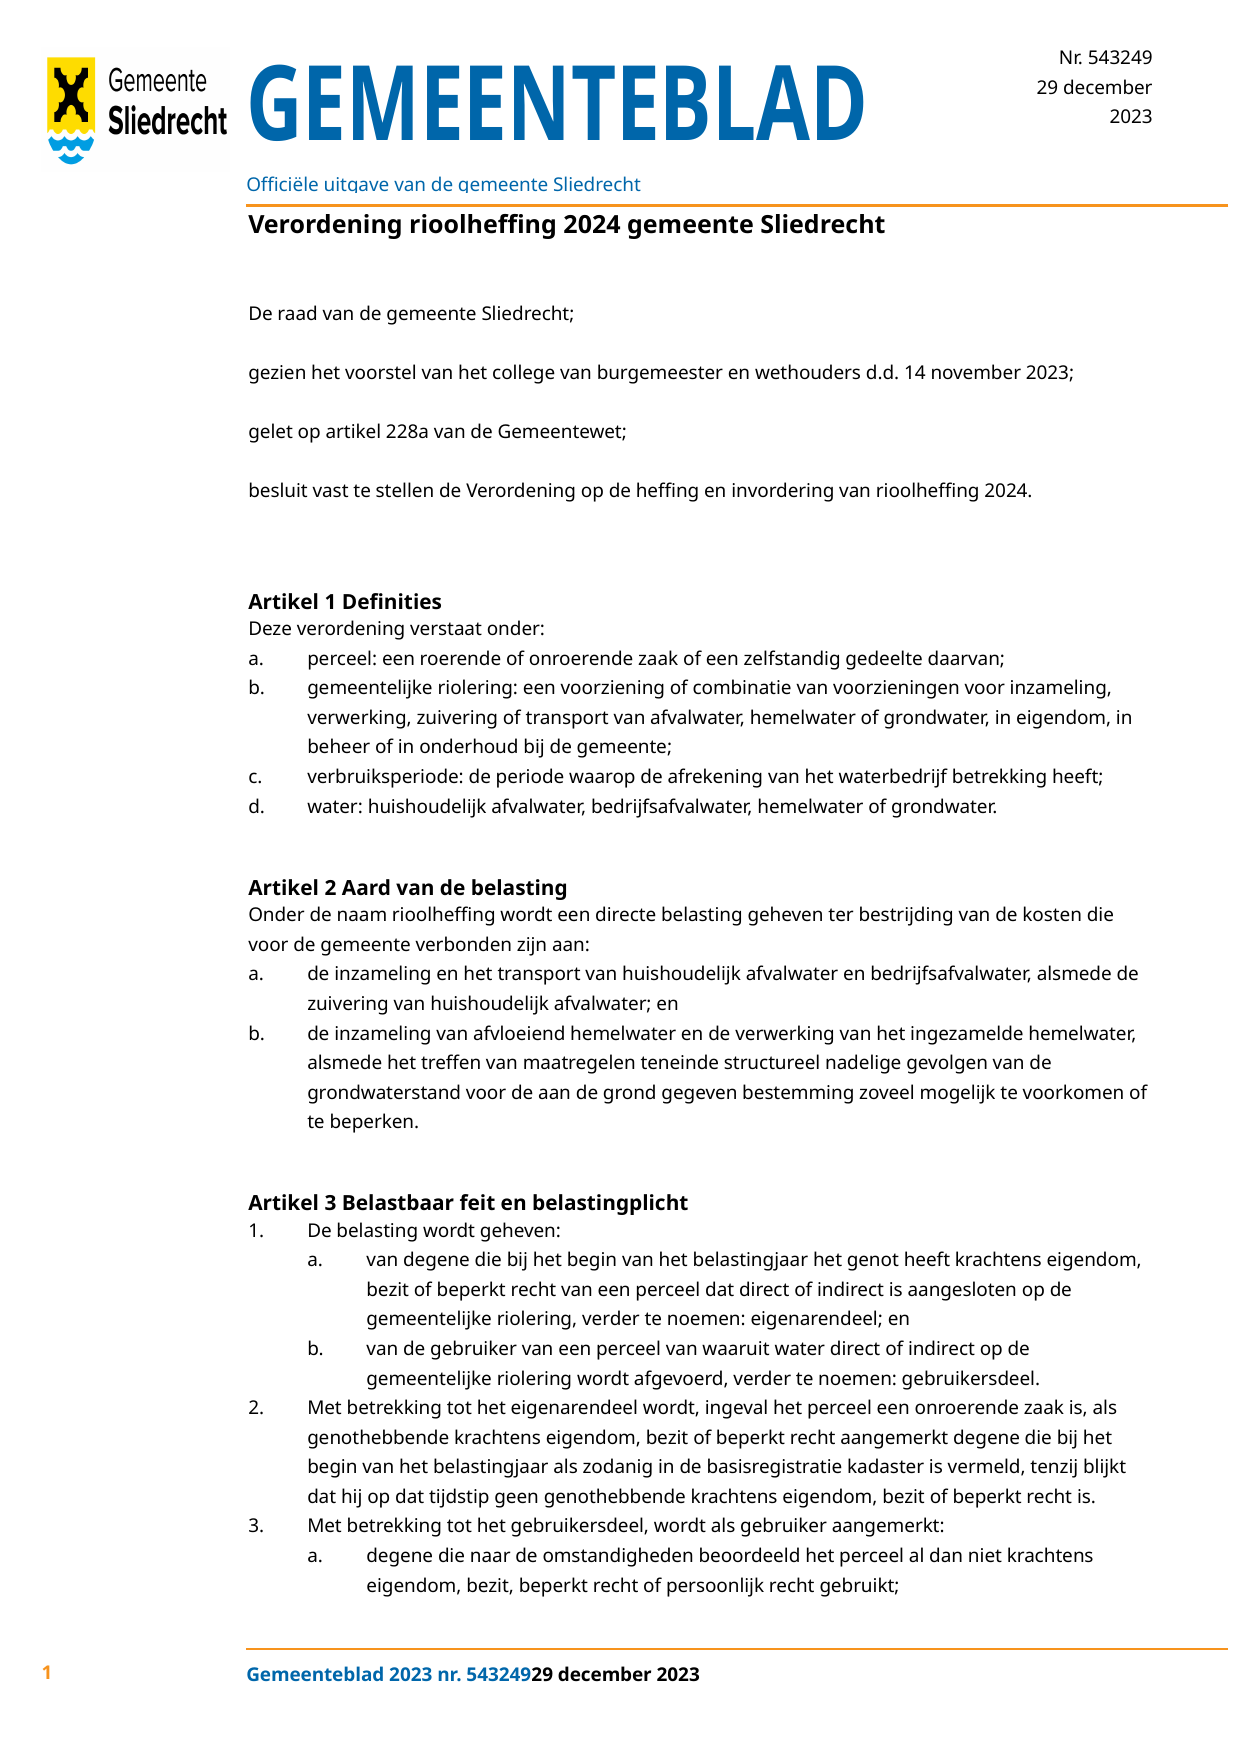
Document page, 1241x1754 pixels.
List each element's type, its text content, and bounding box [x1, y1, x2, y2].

text Deze verordening verstaat onder: [248, 615, 1152, 641]
list de inzameling van afvloeiend hemelwater en de verwerking van het ingezamelde hemelwater, alsmede het treffen van maatregelen teneinde structureel nadelige gevolgen van de grondwaterstand voor de aan de grond gegeven bestemming zoveel mogelijk te voorkomen of te beperken. [248, 1020, 1152, 1134]
list perceel: een roerende of onroerende zaak of een zelfstandig gedeelte daarvan; [248, 645, 1152, 671]
text Artikel 3 Belastbaar feit en belastingplicht [248, 1188, 1152, 1217]
list van degene die bij het begin van het belastingjaar het genot heeft krachtens eigendom, bezit of beperkt recht van een perceel dat direct of indirect is aangesloten op de gemeentelijke riolering, verder te noemen: eigenarendeel; en [307, 1246, 1152, 1331]
text Onder de naam rioolheffing wordt een directe belasting geheven ter bestrijding van de kosten die voor de gemeente verbonden zijn aan: [248, 901, 1152, 957]
list degene die naar de omstandigheden beoordeeld het perceel al dan niet krachtens eigendom, bezit, beperkt recht of persoonlijk recht gebruikt; [307, 1542, 1152, 1598]
text De raad van de gemeente Sliedrecht; [248, 300, 1152, 326]
text besluit vast te stellen de Verordening op de heffing en invordering van rioolheffing 2024. [248, 477, 1152, 503]
list De belasting wordt geheven: [248, 1217, 1152, 1243]
list van de gebruiker van een perceel van waaruit water direct of indirect op de gemeentelijke riolering wordt afgevoerd, verder te noemen: gebruikersdeel. [307, 1335, 1152, 1391]
list Met betrekking tot het eigenarendeel wordt, ingeval het perceel een onroerende zaak is, als genothebbende krachtens eigendom, bezit of beperkt recht aangemerkt degene die bij het begin van het belastingjaar als zodanig in de basisregistratie kadaster is vermeld, tenzij blijkt dat hij op dat tijdstip geen genothebbende krachtens eigendom, bezit of beperkt recht is. [248, 1394, 1152, 1509]
text Artikel 2 Aard van de belasting [248, 873, 1152, 901]
list Met betrekking tot het gebruikersdeel, wordt als gebruiker aangemerkt: [248, 1513, 1152, 1538]
list verbruiksperiode: de periode waarop de afrekening van het waterbedrijf betrekking heeft; [248, 763, 1152, 789]
text gezien het voorstel van het college van burgemeester en wethouders d.d. 14 november 2023; [248, 359, 1152, 385]
text Verordening rioolheffing 2024 gemeente Sliedrecht [248, 207, 1152, 241]
picture [41, 47, 231, 172]
text Artikel 1 Definities [248, 587, 1152, 615]
text gelet op artikel 228a van de Gemeentewet; [248, 418, 1152, 444]
list gemeentelijke riolering: een voorziening of combinatie van voorzieningen voor inzameling, verwerking, zuivering of transport van afvalwater, hemelwater of grondwater, in eigendom, in beheer of in onderhoud bij de gemeente; [248, 674, 1152, 759]
list de inzameling en het transport van huishoudelijk afvalwater en bedrijfsafvalwater, alsmede de zuivering van huishoudelijk afvalwater; en [248, 961, 1152, 1016]
list water: huishoudelijk afvalwater, bedrijfsafvalwater, hemelwater of grondwater. [248, 793, 1152, 819]
